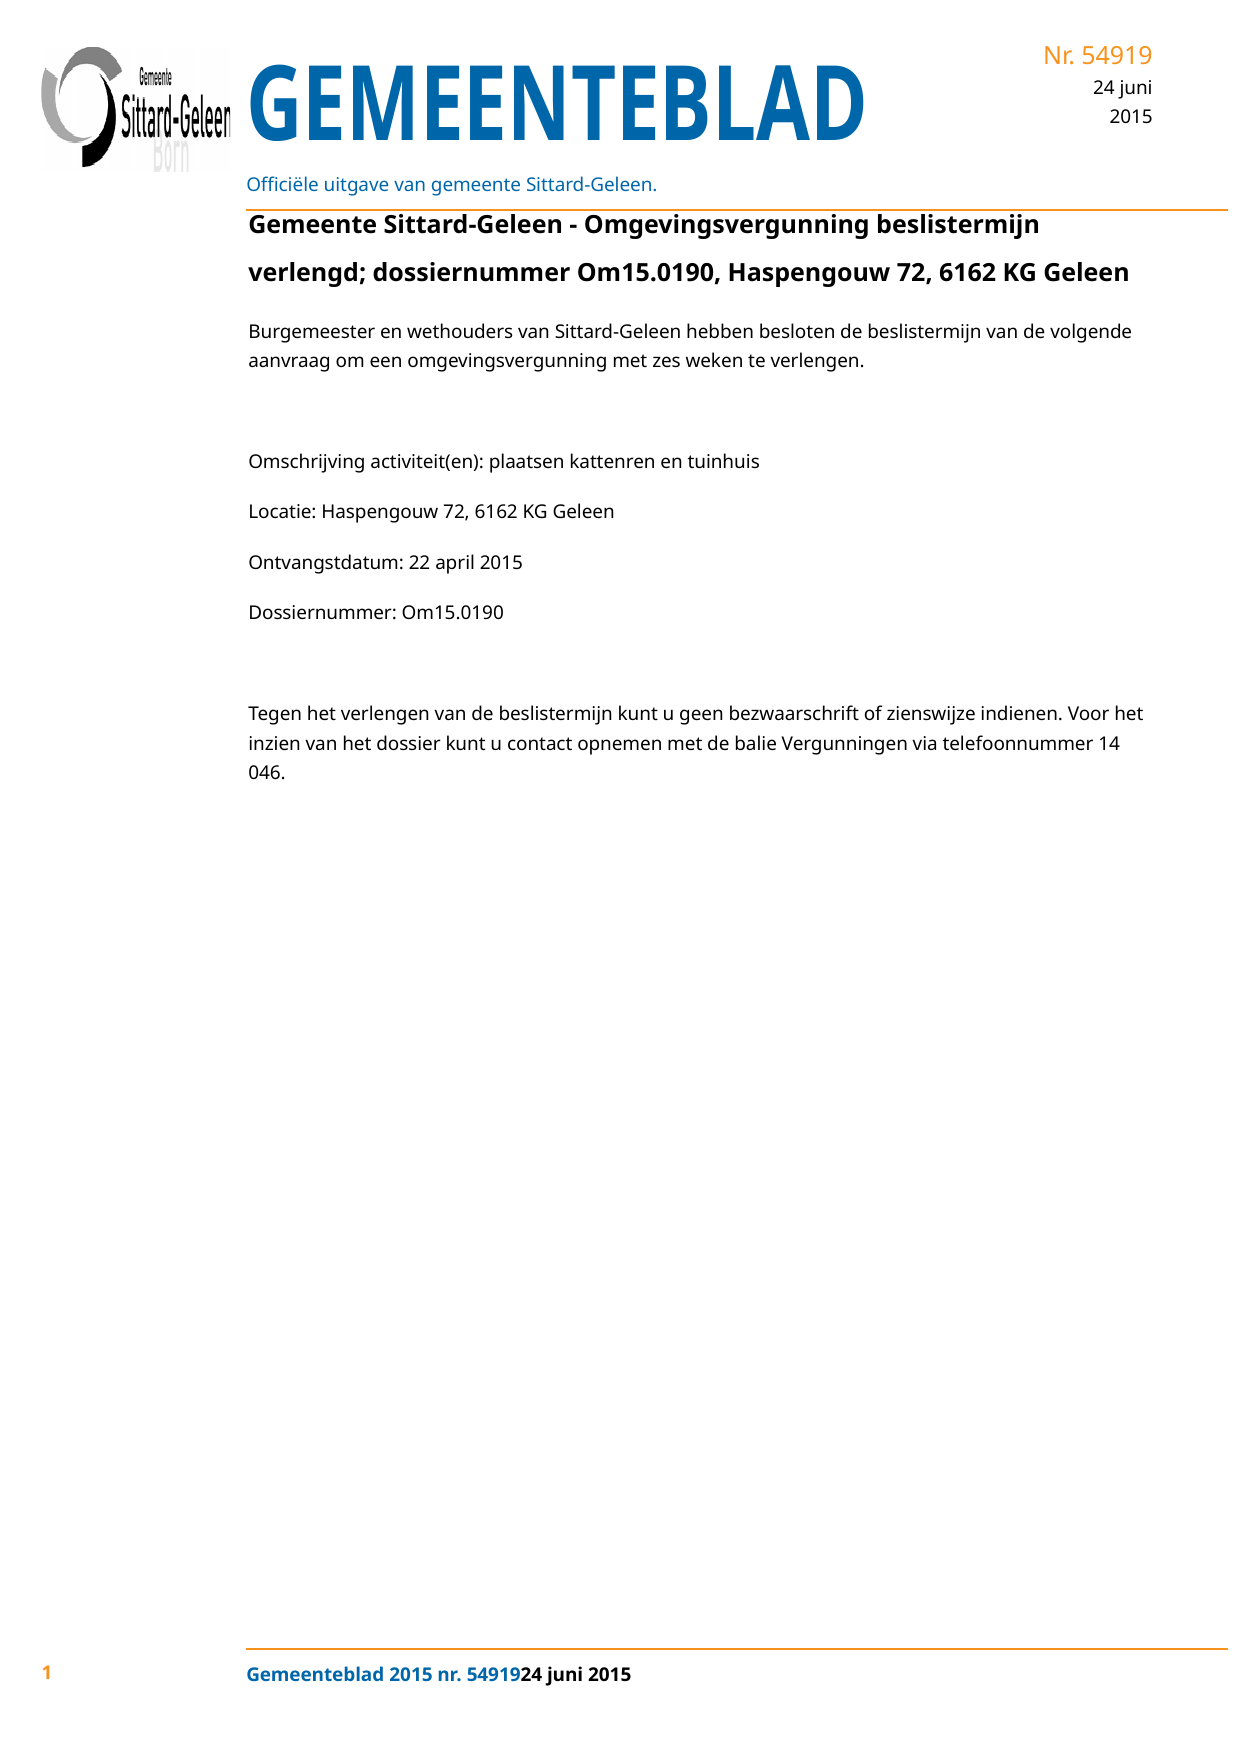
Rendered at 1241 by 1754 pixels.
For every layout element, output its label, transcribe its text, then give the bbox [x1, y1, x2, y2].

text Gemeente Sittard-Geleen - Omgevingsvergunning beslistermijn verlengd; dossiernummer Om15.0190, Haspengouw 72, 6162 KG Geleen [248, 211, 1152, 288]
text Dossiernummer: Om15.0190 [248, 599, 1152, 625]
text Omschrijving activiteit(en): plaatsen kattenren en tuinhuis [248, 448, 1152, 474]
text Tegen het verlengen van de beslistermijn kunt u geen bezwaarschrift of zienswijze indienen. Voor het inzien van het dossier kunt u contact opnemen met de balie Vergunningen via telefoonnummer 14 046. [248, 700, 1152, 785]
picture [41, 47, 231, 172]
text Ontvangstdatum: 22 april 2015 [248, 549, 1152, 575]
text Locatie: Haspengouw 72, 6162 KG Geleen [248, 499, 1152, 524]
text Burgemeester en wethouders van Sittard-Geleen hebben besloten de beslistermijn van de volgende aanvraag om een omgevingsvergunning met zes weken te verlengen. [248, 318, 1152, 373]
